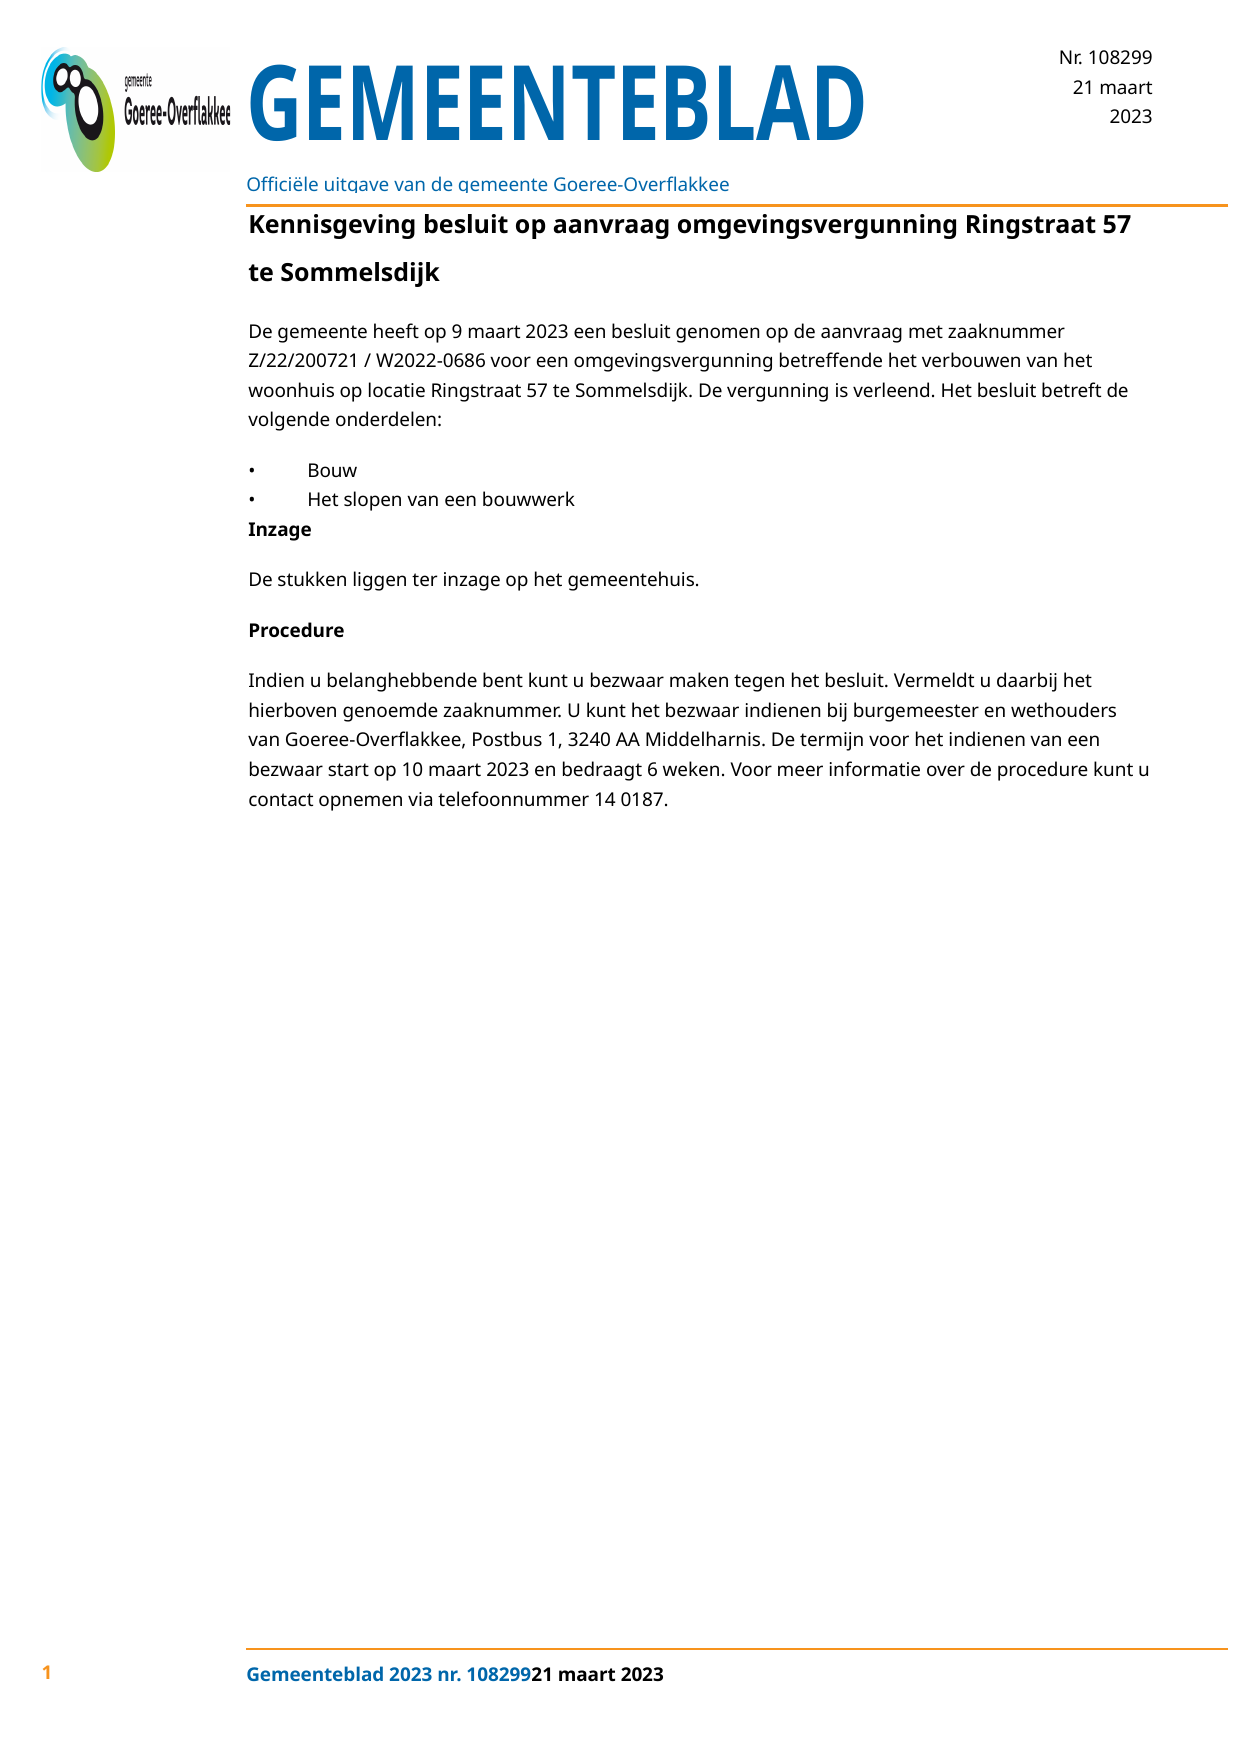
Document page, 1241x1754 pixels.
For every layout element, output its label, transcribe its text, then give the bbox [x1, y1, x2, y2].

text De gemeente heeft op 9 maart 2023 een besluit genomen op de aanvraag met zaaknummer Z/22/200721 / W2022-0686 voor een omgevingsvergunning betreffende het verbouwen van het woonhuis op locatie Ringstraat 57 te Sommelsdijk. De vergunning is verleend. Het besluit betreft de volgende onderdelen: [248, 318, 1152, 432]
text Inzage [248, 516, 1152, 542]
text Indien u belanghebbende bent kunt u bezwaar maken tegen het besluit. Vermeldt u daarbij het hierboven genoemde zaaknummer. U kunt het bezwaar indienen bij burgemeester en wethouders van Goeree-Overflakkee, Postbus 1, 3240 AA Middelharnis. De termijn voor het indienen van een bezwaar start op 10 maart 2023 en bedraagt 6 weken. Voor meer informatie over de procedure kunt u contact opnemen via telefoonnummer 14 0187. [248, 667, 1152, 812]
text Kennisgeving besluit op aanvraag omgevingsvergunning Ringstraat 57 te Sommelsdijk [248, 207, 1152, 288]
text Procedure [248, 617, 1152, 643]
picture [41, 47, 231, 172]
list Het slopen van een bouwwerk [248, 487, 1152, 512]
text De stukken liggen ter inzage op het gemeentehuis. [248, 567, 1152, 592]
list Bouw [248, 457, 1152, 483]
